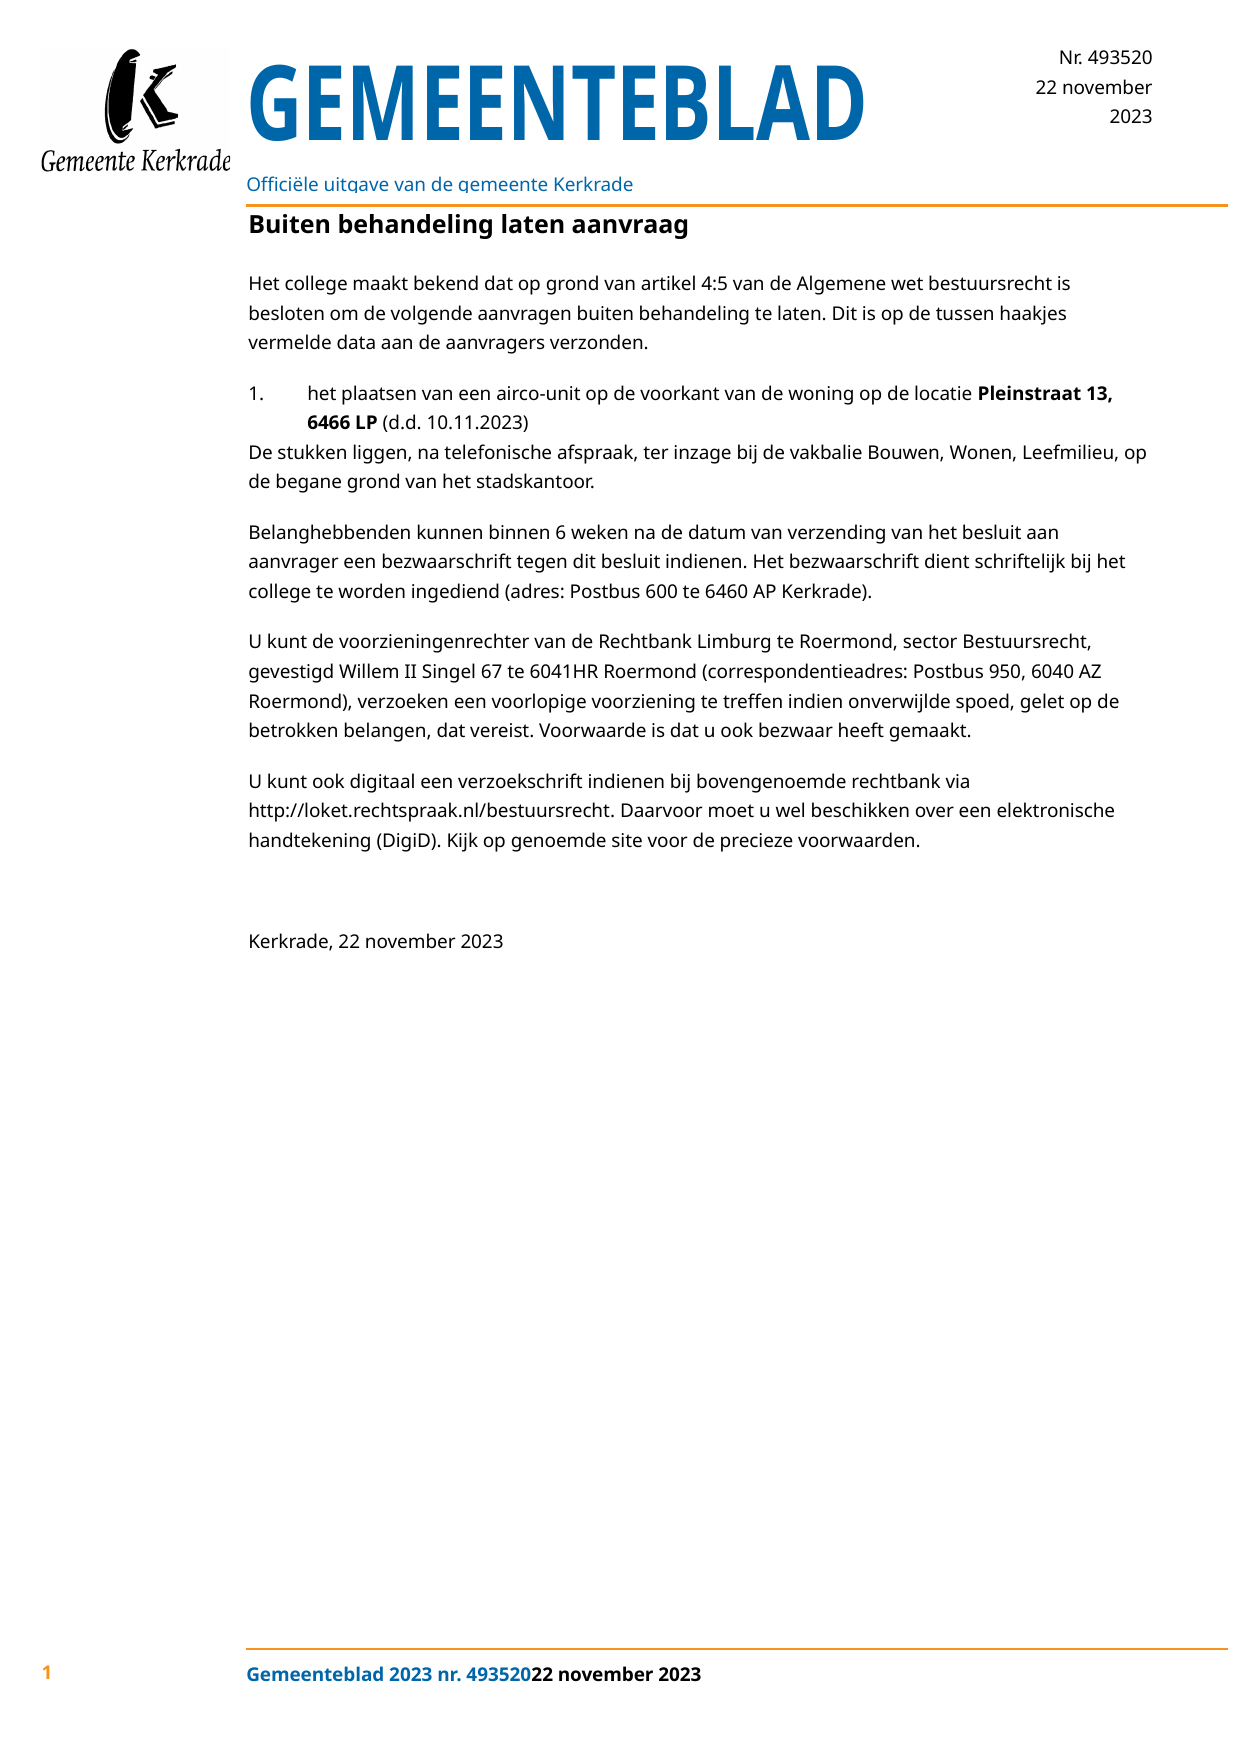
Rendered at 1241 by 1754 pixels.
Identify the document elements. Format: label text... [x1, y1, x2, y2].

list het plaatsen van een airco-unit op de voorkant van de woning op de locatie Pleinstraat 13, 6466 LP (d.d. 10.11.2023) [248, 380, 1152, 435]
text De stukken liggen, na telefonische afspraak, ter inzage bij de vakbalie Bouwen, Wonen, Leefmilieu, op de begane grond van het stadskantoor. [248, 439, 1152, 494]
picture [41, 47, 231, 172]
text U kunt de voorzieningenrechter van de Rechtbank Limburg te Roermond, sector Bestuursrecht, gevestigd Willem II Singel 67 te 6041HR Roermond (correspondentieadres: Postbus 950, 6040 AZ Roermond), verzoeken een voorlopige voorziening te treffen indien onverwijlde spoed, gelet op de betrokken belangen, dat vereist. Voorwaarde is dat u ook bezwaar heeft gemaakt. [248, 629, 1152, 743]
text Kerkrade, 22 november 2023 [248, 928, 1152, 953]
text Belanghebbenden kunnen binnen 6 weken na de datum van verzending van het besluit aan aanvrager een bezwaarschrift tegen dit besluit indienen. Het bezwaarschrift dient schriftelijk bij het college te worden ingediend (adres: Postbus 600 te 6460 AP Kerkrade). [248, 519, 1152, 604]
text U kunt ook digitaal een verzoekschrift indienen bij bovengenoemde rechtbank via http://loket.rechtspraak.nl/bestuursrecht. Daarvoor moet u wel beschikken over een elektronische handtekening (DigiD). Kijk op genoemde site voor de precieze voorwaarden. [248, 768, 1152, 853]
text Het college maakt bekend dat op grond van artikel 4:5 van de Algemene wet bestuursrecht is besloten om de volgende aanvragen buiten behandeling te laten. Dit is op de tussen haakjes vermelde data aan de aanvragers verzonden. [248, 270, 1152, 355]
text Buiten behandeling laten aanvraag [248, 207, 1152, 241]
